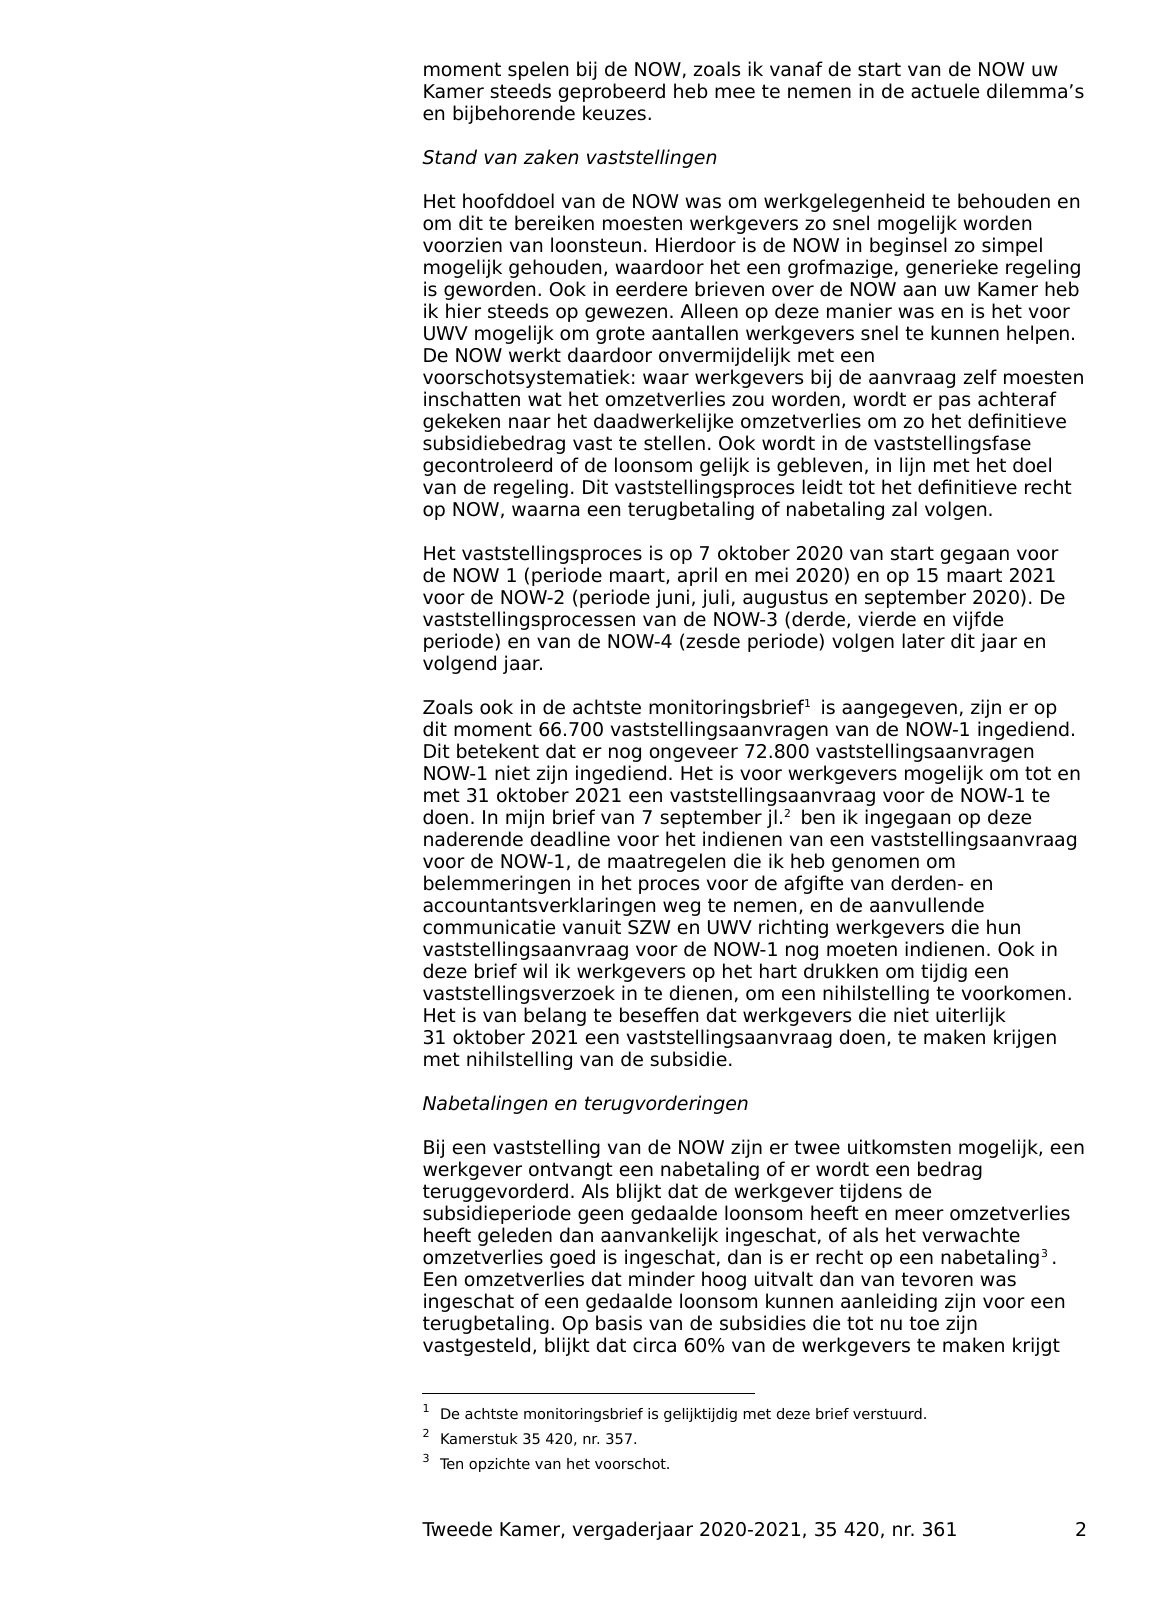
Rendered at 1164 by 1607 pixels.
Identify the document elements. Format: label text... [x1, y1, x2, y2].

text Ten opzichte van het voorschot. [422, 1452, 1087, 1474]
text Het vaststellingsproces is op 7 oktober 2020 van start gegaan voor de NOW 1 (periode maart, april en mei 2020) en op 15 maart 2021 voor de NOW-2 (periode juni, juli, augustus en september 2020). De vaststellingsprocessen van de NOW-3 (derde, vierde en vijfde periode) en van de NOW-4 (zesde periode) volgen later dit jaar en volgend jaar. [422, 543, 1087, 675]
text Het hoofddoel van de NOW was om werkgelegenheid te behouden en om dit te bereiken moesten werkgevers zo snel mogelijk worden voorzien van loonsteun. Hierdoor is de NOW in beginsel zo simpel mogelijk gehouden, waardoor het een grofmazige, generieke regeling is geworden. Ook in eerdere brieven over de NOW aan uw Kamer heb ik hier steeds op gewezen. Alleen op deze manier was en is het voor UWV mogelijk om grote aantallen werkgevers snel te kunnen helpen. De NOW werkt daardoor onvermijdelijk met een voorschotsystematiek: waar werkgevers bij de aanvraag zelf moesten inschatten wat het omzetverlies zou worden, wordt er pas achteraf gekeken naar het daadwerkelijke omzetverlies om zo het definitieve subsidiebedrag vast te stellen. Ook wordt in de vaststellingsfase gecontroleerd of de loonsom gelijk is gebleven, in lijn met het doel van de regeling. Dit vaststellingsproces leidt tot het definitieve recht op NOW, waarna een terugbetaling of nabetaling zal volgen. [422, 191, 1087, 521]
subtitle Stand van zaken vaststellingen [422, 147, 1087, 169]
text moment spelen bij de NOW, zoals ik vanaf de start van de NOW uw Kamer steeds geprobeerd heb mee te nemen in de actuele dilemma’s en bijbehorende keuzes. [422, 59, 1087, 125]
text Zoals ook in de achtste monitoringsbrief is aangegeven, zijn er op dit moment 66.700 vaststellingsaanvragen van de NOW-1 ingediend. Dit betekent dat er nog ongeveer 72.800 vaststellingsaanvragen NOW-1 niet zijn ingediend. Het is voor werkgevers mogelijk om tot en met 31 oktober 2021 een vaststellingsaanvraag voor de NOW-1 te doen. In mijn brief van 7 september jl. ben ik ingegaan op deze naderende deadline voor het indienen van een vaststellingsaanvraag voor de NOW-1, de maatregelen die ik heb genomen om belemmeringen in het proces voor de afgifte van derden- en accountantsverklaringen weg te nemen, en de aanvullende communicatie vanuit SZW en UWV richting werkgevers die hun vaststellingsaanvraag voor de NOW-1 nog moeten indienen. Ook in deze brief wil ik werkgevers op het hart drukken om tijdig een vaststellingsverzoek in te dienen, om een nihilstelling te voorkomen. Het is van belang te beseffen dat werkgevers die niet uiterlijk 31 oktober 2021 een vaststellingsaanvraag doen, te maken krijgen met nihilstelling van de subsidie. [422, 697, 1087, 1071]
text Kamerstuk 35 420, nr. 357. [422, 1427, 1087, 1449]
subtitle Nabetalingen en terugvorderingen [422, 1093, 1087, 1115]
text De achtste monitoringsbrief is gelijktijdig met deze brief verstuurd. [422, 1402, 1087, 1424]
text Bij een vaststelling van de NOW zijn er twee uitkomsten mogelijk, een werkgever ontvangt een nabetaling of er wordt een bedrag teruggevorderd. Als blijkt dat de werkgever tijdens de subsidieperiode geen gedaalde loonsom heeft en meer omzetverlies heeft geleden dan aanvankelijk ingeschat, of als het verwachte omzetverlies goed is ingeschat, dan is er recht op een nabetaling. Een omzetverlies dat minder hoog uitvalt dan van tevoren was ingeschat of een gedaalde loonsom kunnen aanleiding zijn voor een terugbetaling. Op basis van de subsidies die tot nu toe zijn vastgesteld, blijkt dat circa 60% van de werkgevers te maken krijgt [422, 1137, 1087, 1357]
